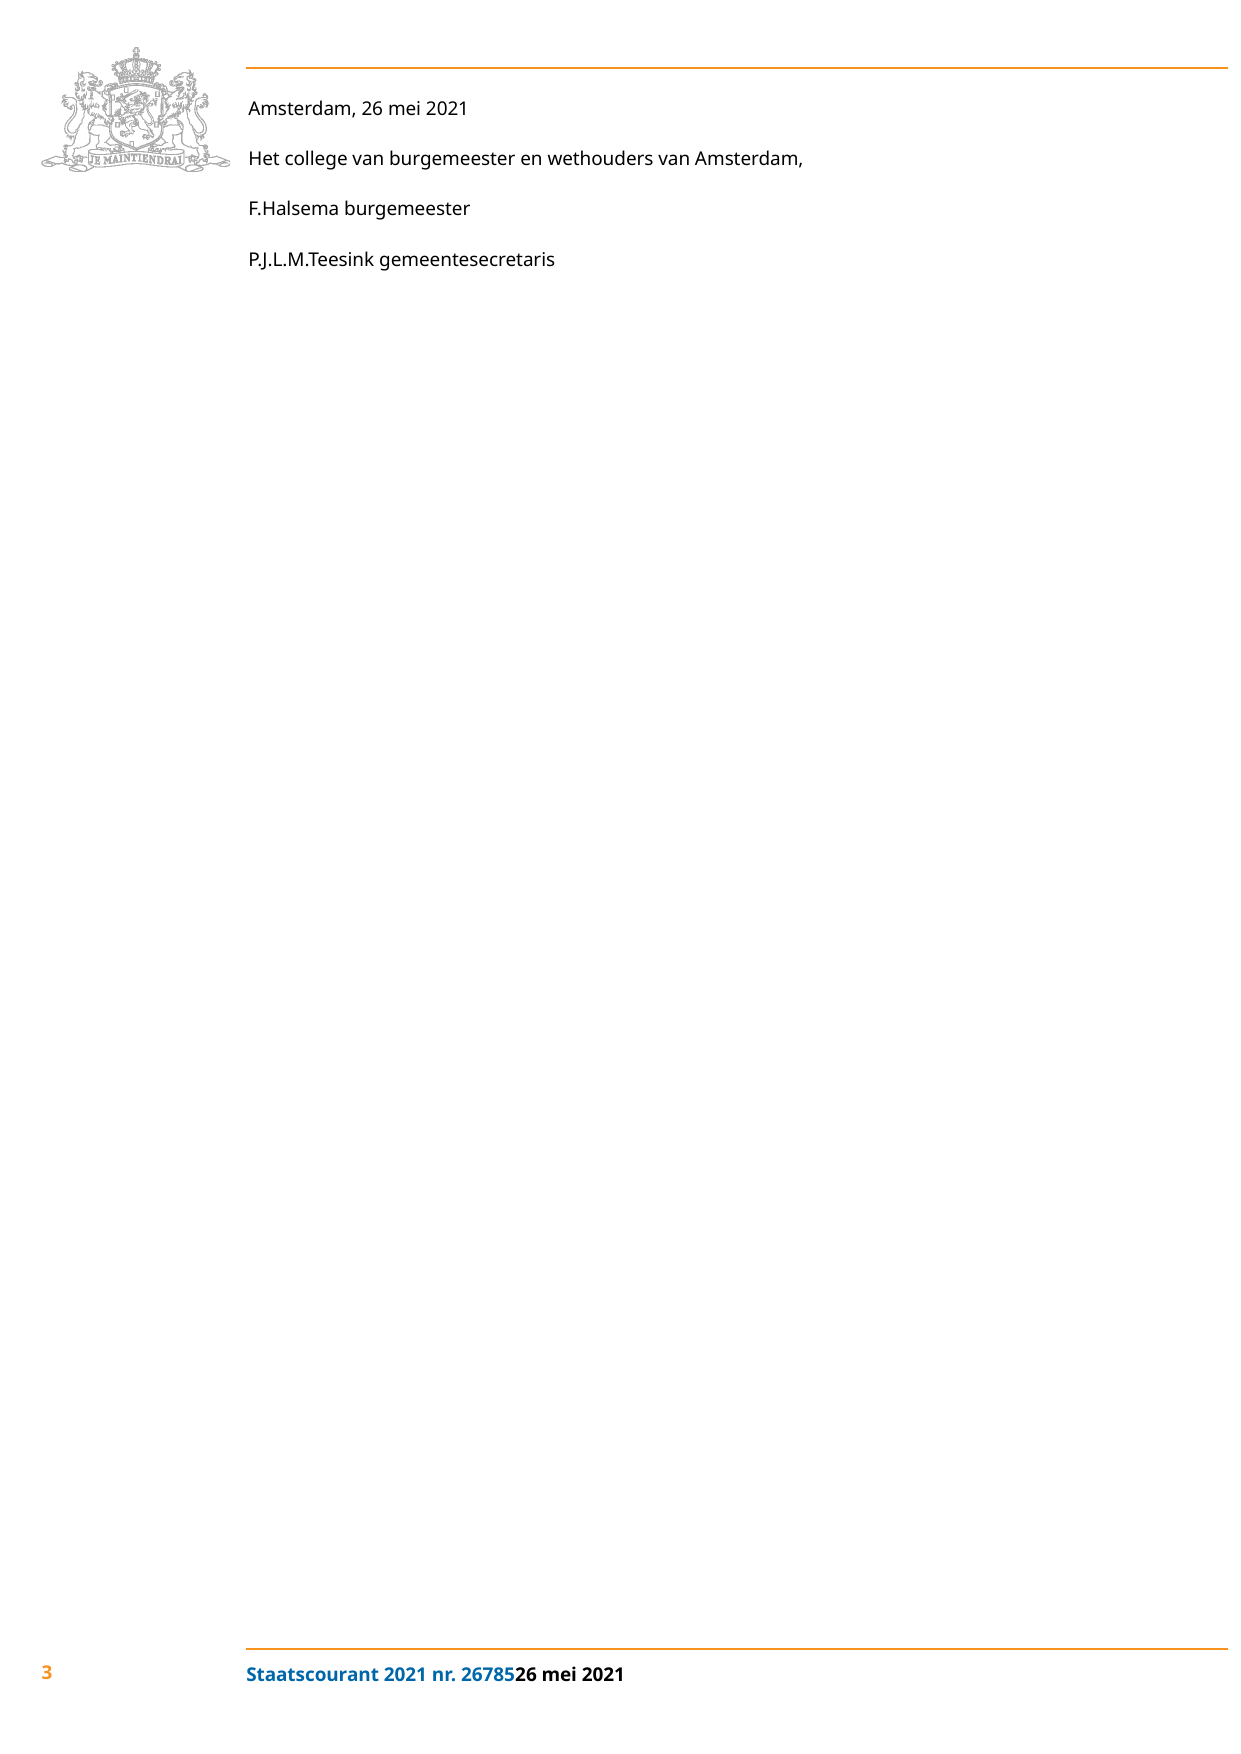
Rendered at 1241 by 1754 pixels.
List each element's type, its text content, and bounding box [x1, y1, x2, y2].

text F.Halsema burgemeester [248, 196, 1152, 221]
text Amsterdam, 26 mei 2021 [248, 95, 1152, 121]
text P.J.L.M.Teesink gemeentesecretaris [248, 246, 1152, 272]
text Het college van burgemeester en wethouders van Amsterdam, [248, 145, 1152, 171]
picture [41, 47, 231, 172]
